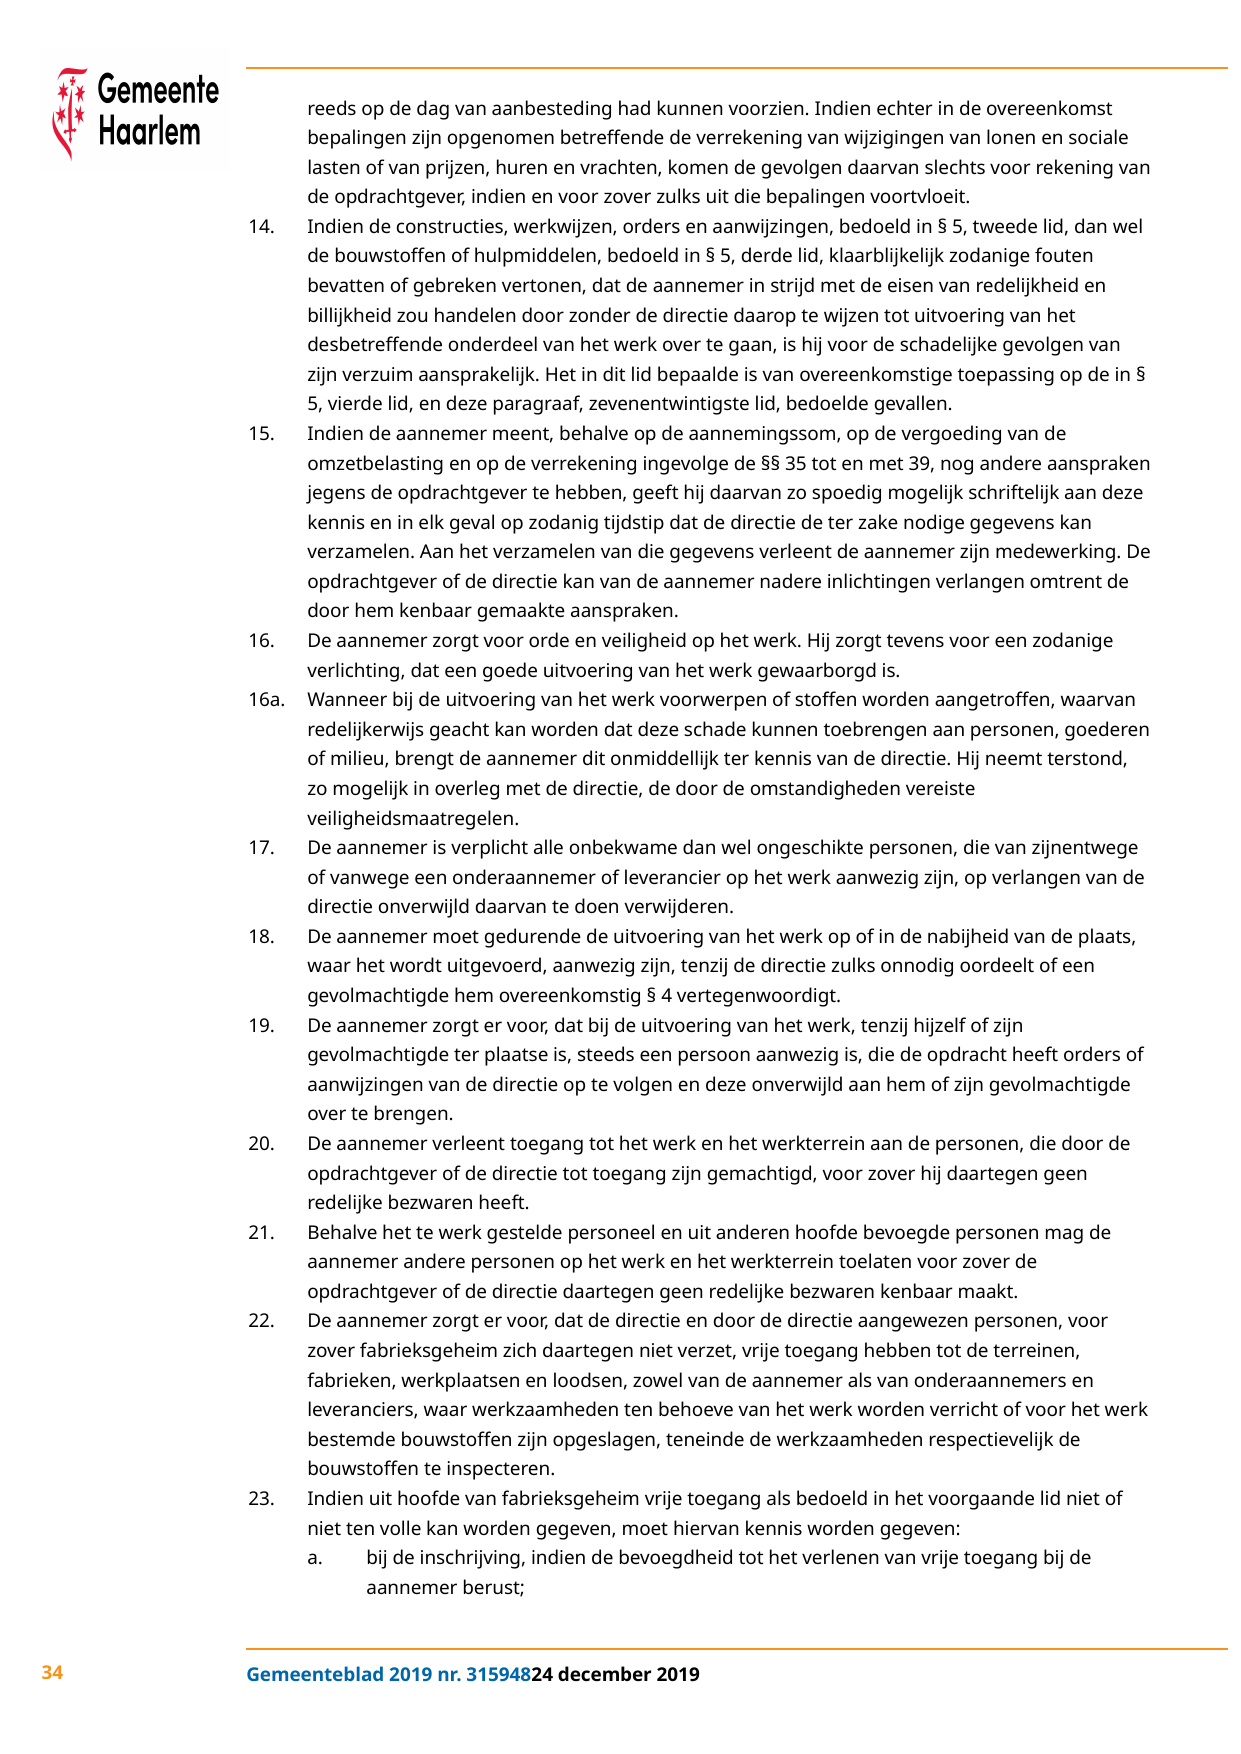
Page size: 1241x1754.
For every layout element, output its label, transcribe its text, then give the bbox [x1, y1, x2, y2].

list De aannemer zorgt er voor, dat bij de uitvoering van het werk, tenzij hijzelf of zijn gevolmachtigde ter plaatse is, steeds een persoon aanwezig is, die de opdracht heeft orders of aanwijzingen van de directie op te volgen en deze onverwijld aan hem of zijn gevolmachtigde over te brengen. [248, 1012, 1152, 1126]
list Indien uit hoofde van fabrieksgeheim vrije toegang als bedoeld in het voorgaande lid niet of niet ten volle kan worden gegeven, moet hiervan kennis worden gegeven: [248, 1485, 1152, 1541]
list bij de inschrijving, indien de bevoegdheid tot het verlenen van vrije toegang bij de aannemer berust; [307, 1544, 1152, 1600]
list De aannemer zorgt voor orde en veiligheid op het werk. Hij zorgt tevens voor een zodanige verlichting, dat een goede uitvoering van het werk gewaarborgd is. [248, 627, 1152, 683]
list reeds op de dag van aanbesteding had kunnen voorzien. Indien echter in de overeenkomst bepalingen zijn opgenomen betreffende de verrekening van wijzigingen van lonen en sociale lasten of van prijzen, huren en vrachten, komen de gevolgen daarvan slechts voor rekening van de opdrachtgever, indien en voor zover zulks uit die bepalingen voortvloeit. [248, 95, 1152, 209]
list De aannemer is verplicht alle onbekwame dan wel ongeschikte personen, die van zijnentwege of vanwege een onderaannemer of leverancier op het werk aanwezig zijn, op verlangen van de directie onverwijld daarvan te doen verwijderen. [248, 834, 1152, 919]
list De aannemer moet gedurende de uitvoering van het werk op of in de nabijheid van de plaats, waar het wordt uitgevoerd, aanwezig zijn, tenzij de directie zulks onnodig oordeelt of een gevolmachtigde hem overeenkomstig § 4 vertegenwoordigt. [248, 923, 1152, 1008]
list Indien de constructies, werkwijzen, orders en aanwijzingen, bedoeld in § 5, tweede lid, dan wel de bouwstoffen of hulpmiddelen, bedoeld in § 5, derde lid, klaarblijkelijk zodanige fouten bevatten of gebreken vertonen, dat de aannemer in strijd met de eisen van redelijkheid en billijkheid zou handelen door zonder de directie daarop te wijzen tot uitvoering van het desbetreffende onderdeel van het werk over te gaan, is hij voor de schadelijke gevolgen van zijn verzuim aansprakelijk. Het in dit lid bepaalde is van overeenkomstige toepassing op de in § 5, vierde lid, en deze paragraaf, zevenentwintigste lid, bedoelde gevallen. [248, 213, 1152, 416]
picture [41, 47, 231, 172]
list Behalve het te werk gestelde personeel en uit anderen hoofde bevoegde personen mag de aannemer andere personen op het werk en het werkterrein toelaten voor zover de opdrachtgever of de directie daartegen geen redelijke bezwaren kenbaar maakt. [248, 1219, 1152, 1304]
list Wanneer bij de uitvoering van het werk voorwerpen of stoffen worden aangetroffen, waarvan redelijkerwijs geacht kan worden dat deze schade kunnen toebrengen aan personen, goederen of milieu, brengt de aannemer dit onmiddellijk ter kennis van de directie. Hij neemt terstond, zo mogelijk in overleg met de directie, de door de omstandigheden vereiste veiligheidsmaatregelen. [248, 686, 1152, 831]
list Indien de aannemer meent, behalve op de aannemingssom, op de vergoeding van de omzetbelasting en op de verrekening ingevolge de §§ 35 tot en met 39, nog andere aanspraken jegens de opdrachtgever te hebben, geeft hij daarvan zo spoedig mogelijk schriftelijk aan deze kennis en in elk geval op zodanig tijdstip dat de directie de ter zake nodige gegevens kan verzamelen. Aan het verzamelen van die gegevens verleent de aannemer zijn medewerking. De opdrachtgever of de directie kan van de aannemer nadere inlichtingen verlangen omtrent de door hem kenbaar gemaakte aanspraken. [248, 420, 1152, 623]
list De aannemer verleent toegang tot het werk en het werkterrein aan de personen, die door de opdrachtgever of de directie tot toegang zijn gemachtigd, voor zover hij daartegen geen redelijke bezwaren heeft. [248, 1130, 1152, 1215]
list De aannemer zorgt er voor, dat de directie en door de directie aangewezen personen, voor zover fabrieksgeheim zich daartegen niet verzet, vrije toegang hebben tot de terreinen, fabrieken, werkplaatsen en loodsen, zowel van de aannemer als van onderaannemers en leveranciers, waar werkzaamheden ten behoeve van het werk worden verricht of voor het werk bestemde bouwstoffen zijn opgeslagen, teneinde de werkzaamheden respectievelijk de bouwstoffen te inspecteren. [248, 1308, 1152, 1481]
